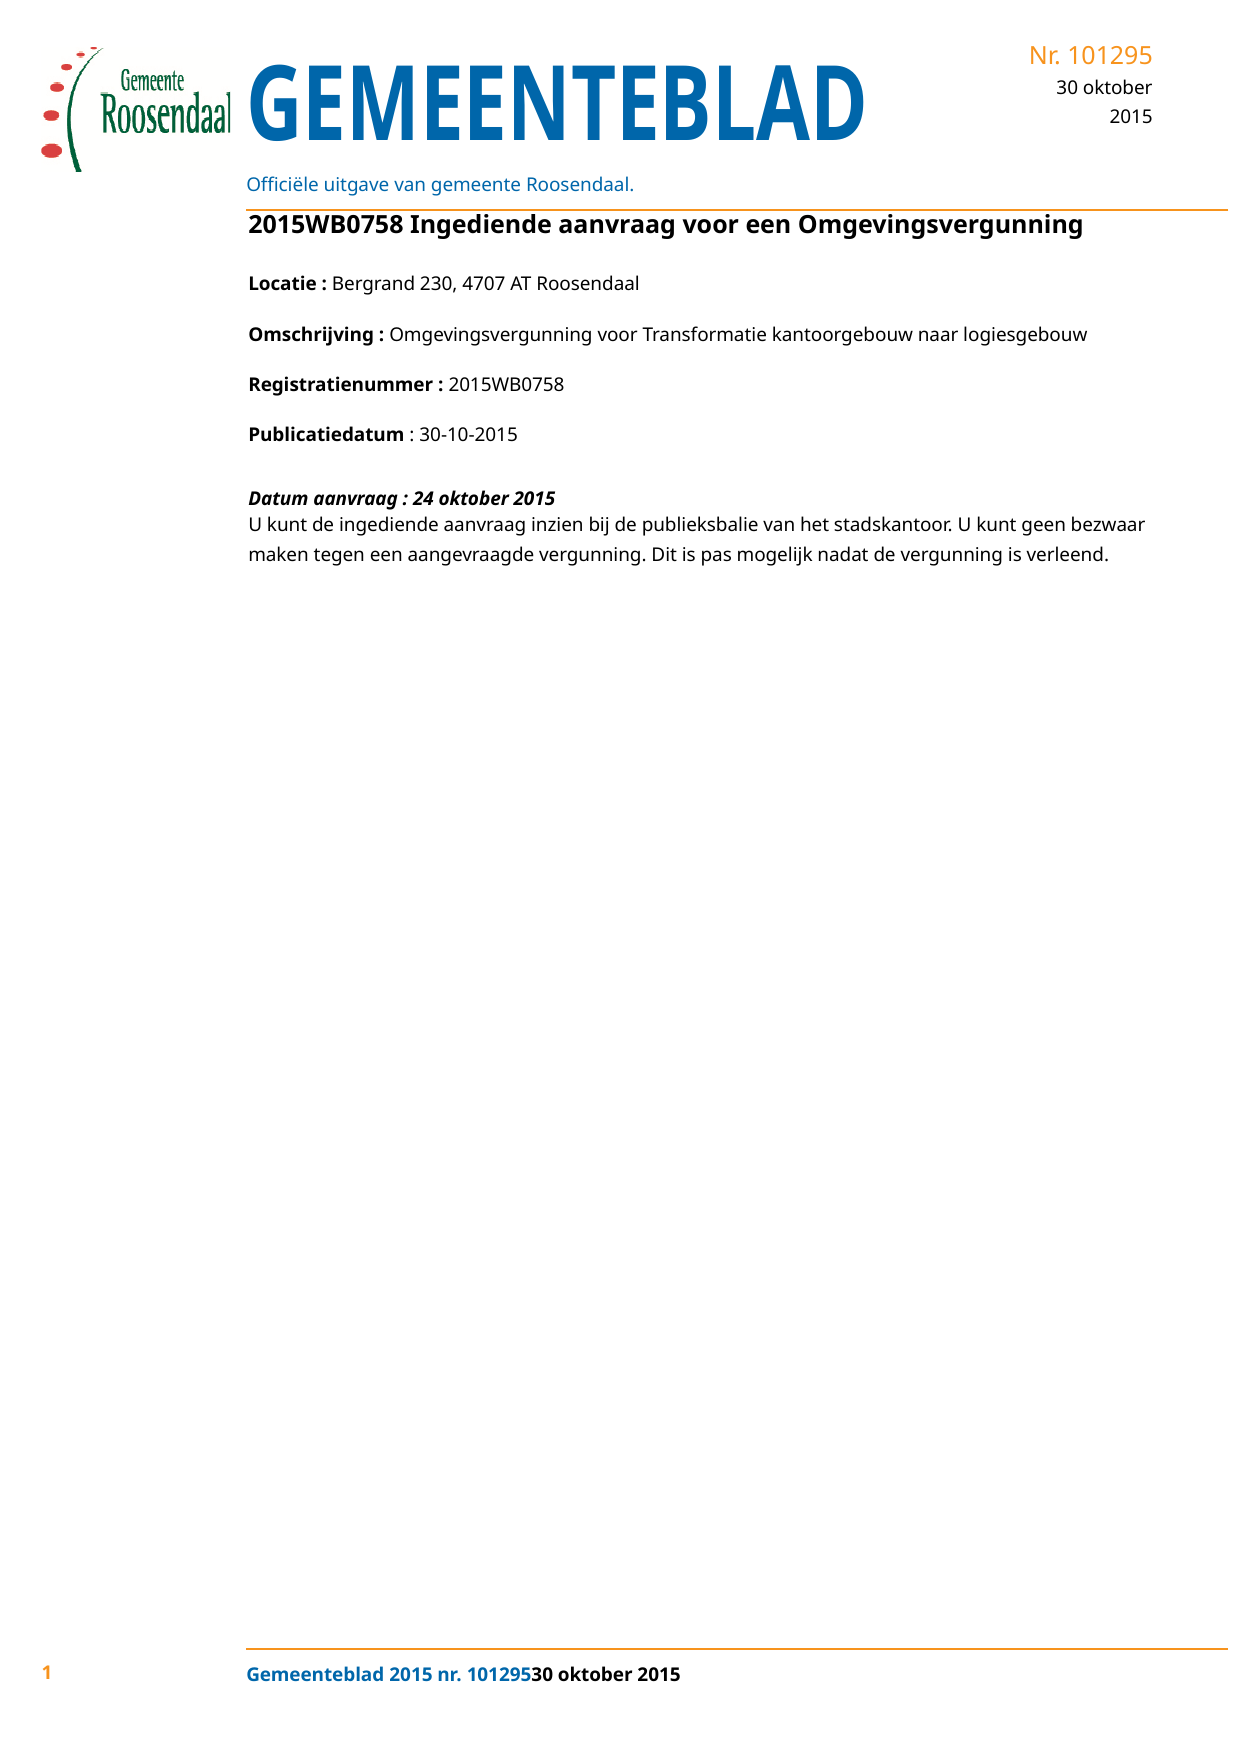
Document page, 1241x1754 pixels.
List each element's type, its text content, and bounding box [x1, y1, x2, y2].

text 2015WB0758 Ingediende aanvraag voor een Omgevingsvergunning [248, 211, 1152, 241]
text Registratienummer : 2015WB0758 [248, 371, 1152, 397]
text Locatie : Bergrand 230, 4707 AT Roosendaal [248, 270, 1152, 296]
text U kunt de ingediende aanvraag inzien bij de publieksbalie van het stadskantoor. U kunt geen bezwaar maken tegen een aangevraagde vergunning. Dit is pas mogelijk nadat de vergunning is verleend. [248, 511, 1152, 567]
text Omschrijving : Omgevingsvergunning voor Transformatie kantoorgebouw naar logiesgebouw [248, 321, 1152, 346]
text Datum aanvraag : 24 oktober 2015 [248, 486, 1152, 511]
picture [41, 47, 231, 172]
text Publicatiedatum : 30-10-2015 [248, 422, 1152, 447]
